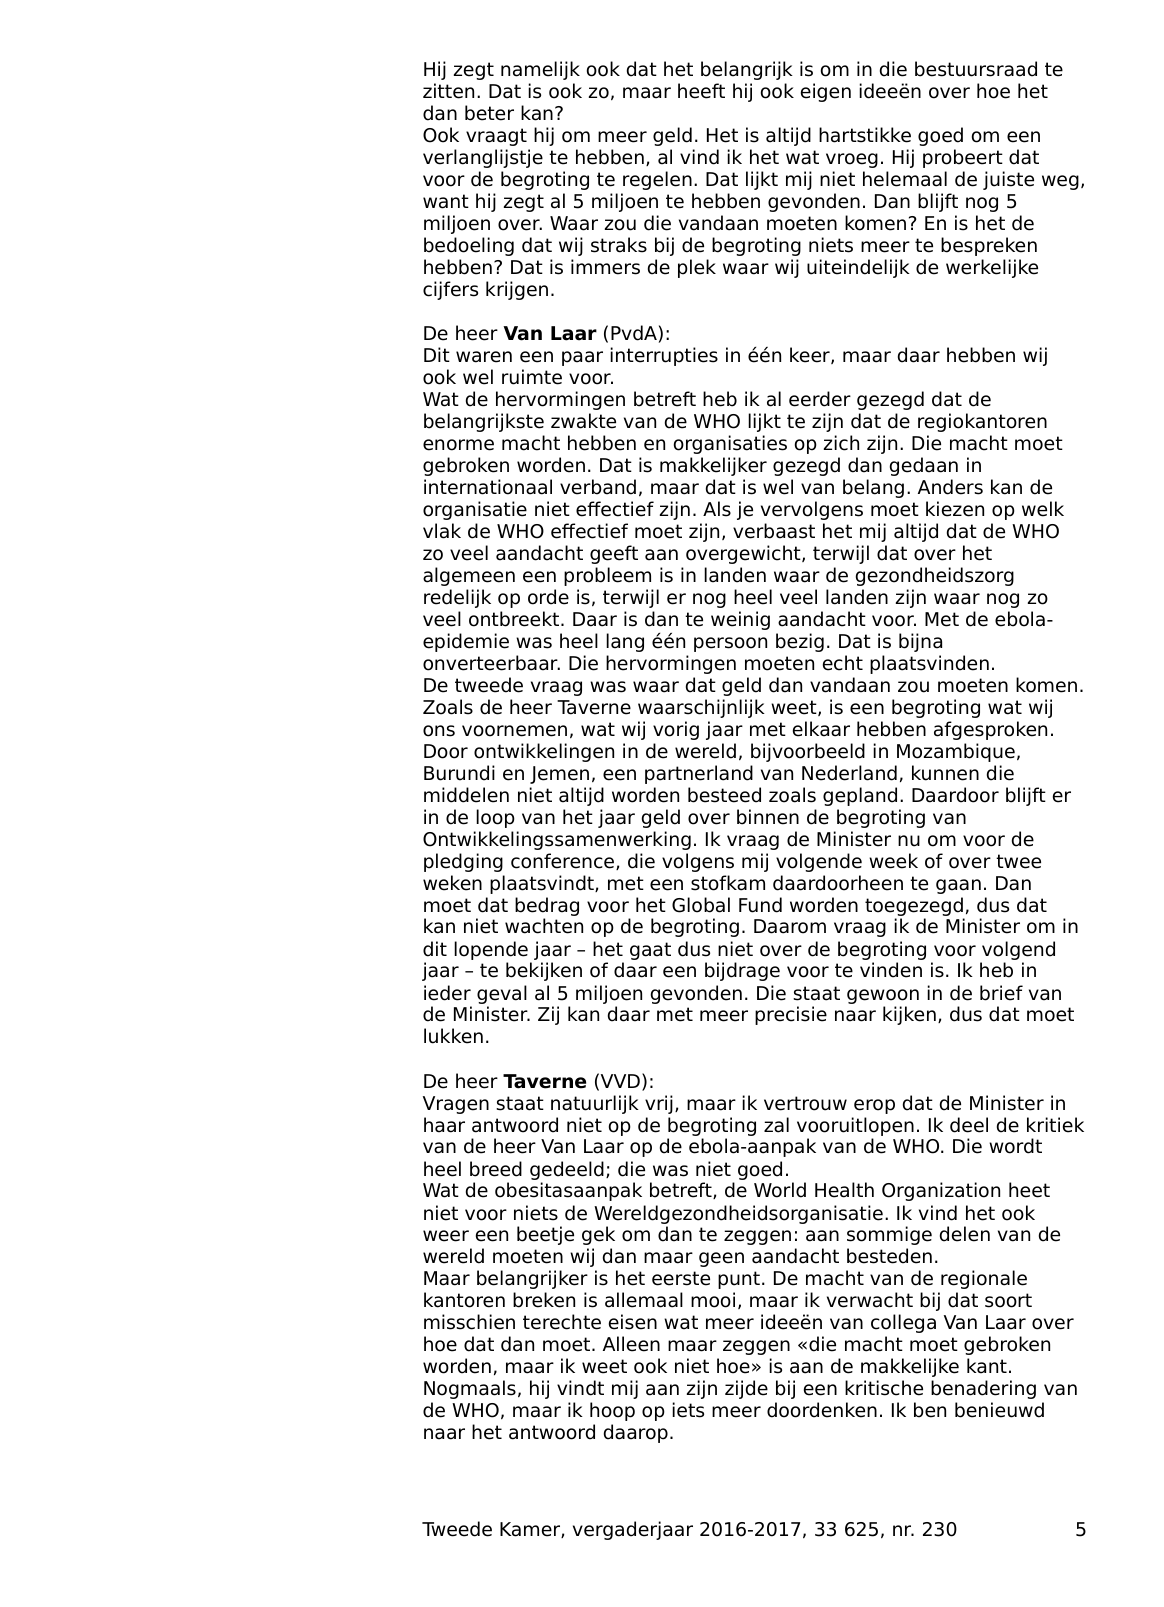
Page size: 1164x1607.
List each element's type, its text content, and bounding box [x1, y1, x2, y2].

text Dit waren een paar interrupties in één keer, maar daar hebben wij ook wel ruimte voor. [422, 345, 1087, 389]
text Wat de obesitasaanpak betreft, de World Health Organization heet niet voor niets de Wereldgezondheidsorganisatie. Ik vind het ook weer een beetje gek om dan te zeggen: aan sommige delen van de wereld moeten wij dan maar geen aandacht besteden. [422, 1180, 1087, 1268]
text Wat de hervormingen betreft heb ik al eerder gezegd dat de belangrijkste zwakte van de WHO lijkt te zijn dat de regiokantoren enorme macht hebben en organisaties op zich zijn. Die macht moet gebroken worden. Dat is makkelijker gezegd dan gedaan in internationaal verband, maar dat is wel van belang. Anders kan de organisatie niet effectief zijn. Als je vervolgens moet kiezen op welk vlak de WHO effectief moet zijn, verbaast het mij altijd dat de WHO zo veel aandacht geeft aan overgewicht, terwijl dat over het algemeen een probleem is in landen waar de gezondheidszorg redelijk op orde is, terwijl er nog heel veel landen zijn waar nog zo veel ontbreekt. Daar is dan te weinig aandacht voor. Met de ebola-epidemie was heel lang één persoon bezig. Dat is bijna onverteerbaar. Die hervormingen moeten echt plaatsvinden. [422, 389, 1087, 675]
text Vragen staat natuurlijk vrij, maar ik vertrouw erop dat de Minister in haar antwoord niet op de begroting zal vooruitlopen. Ik deel de kritiek van de heer Van Laar op de ebola-aanpak van de WHO. Die wordt heel breed gedeeld; die was niet goed. [422, 1092, 1087, 1180]
text De tweede vraag was waar dat geld dan vandaan zou moeten komen. Zoals de heer Taverne waarschijnlijk weet, is een begroting wat wij ons voornemen, wat wij vorig jaar met elkaar hebben afgesproken. Door ontwikkelingen in de wereld, bijvoorbeeld in Mozambique, Burundi en Jemen, een partnerland van Nederland, kunnen die middelen niet altijd worden besteed zoals gepland. Daardoor blijft er in de loop van het jaar geld over binnen de begroting van Ontwikkelingssamenwerking. Ik vraag de Minister nu om voor de pledging conference, die volgens mij volgende week of over twee weken plaatsvindt, met een stofkam daardoorheen te gaan. Dan moet dat bedrag voor het Global Fund worden toegezegd, dus dat kan niet wachten op de begroting. Daarom vraag ik de Minister om in dit lopende jaar – het gaat dus niet over de begroting voor volgend jaar – te bekijken of daar een bijdrage voor te vinden is. Ik heb in ieder geval al 5 miljoen gevonden. Die staat gewoon in de brief van de Minister. Zij kan daar met meer precisie naar kijken, dus dat moet lukken. [422, 675, 1087, 1048]
text De heer Van Laar (PvdA): [422, 323, 1087, 345]
text Ook vraagt hij om meer geld. Het is altijd hartstikke goed om een verlanglijstje te hebben, al vind ik het wat vroeg. Hij probeert dat voor de begroting te regelen. Dat lijkt mij niet helemaal de juiste weg, want hij zegt al 5 miljoen te hebben gevonden. Dan blijft nog 5 miljoen over. Waar zou die vandaan moeten komen? En is het de bedoeling dat wij straks bij de begroting niets meer te bespreken hebben? Dat is immers de plek waar wij uiteindelijk de werkelijke cijfers krijgen. [422, 125, 1087, 301]
text De heer Taverne (VVD): [422, 1071, 1087, 1092]
text Maar belangrijker is het eerste punt. De macht van de regionale kantoren breken is allemaal mooi, maar ik verwacht bij dat soort misschien terechte eisen wat meer ideeën van collega Van Laar over hoe dat dan moet. Alleen maar zeggen «die macht moet gebroken worden, maar ik weet ook niet hoe» is aan de makkelijke kant. Nogmaals, hij vindt mij aan zijn zijde bij een kritische benadering van de WHO, maar ik hoop op iets meer doordenken. Ik ben benieuwd naar het antwoord daarop. [422, 1268, 1087, 1444]
text Hij zegt namelijk ook dat het belangrijk is om in die bestuursraad te zitten. Dat is ook zo, maar heeft hij ook eigen ideeën over hoe het dan beter kan? [422, 59, 1087, 125]
